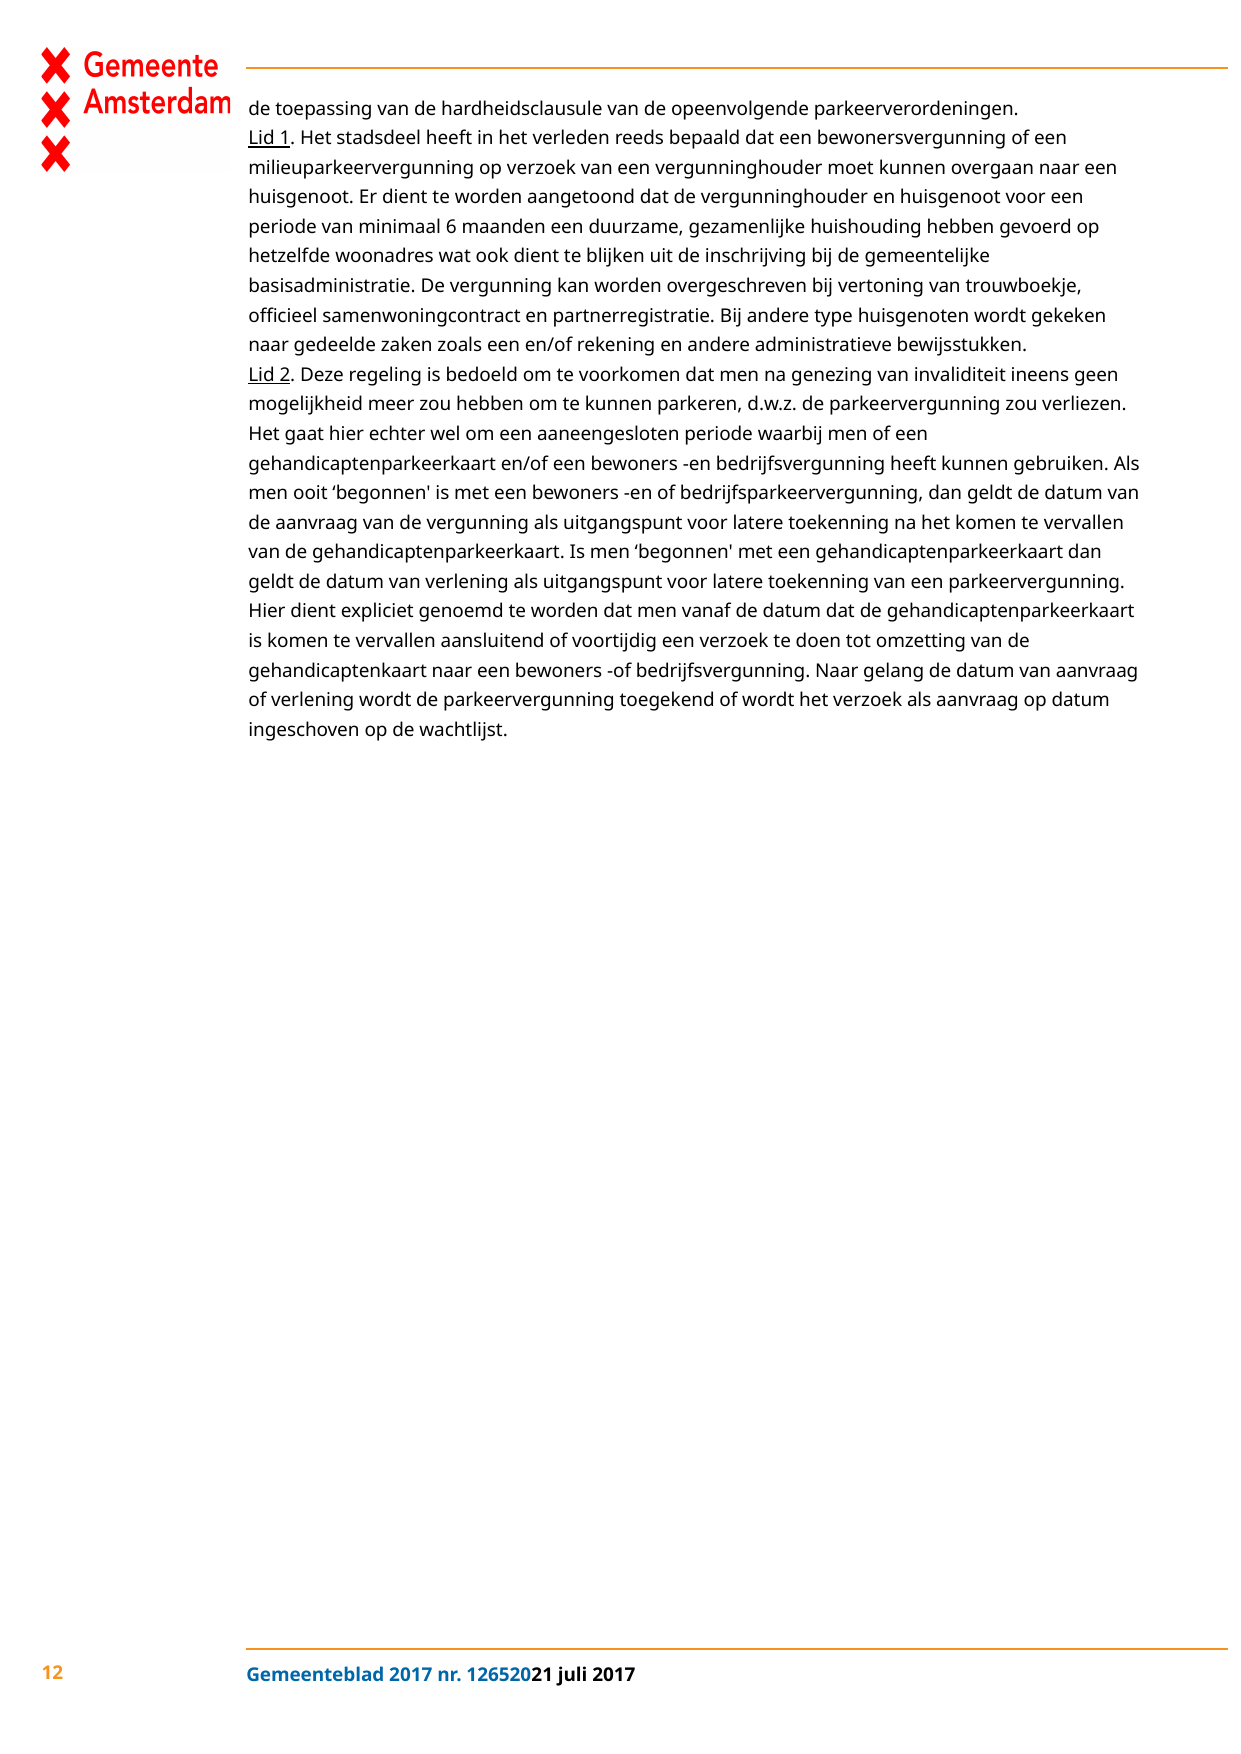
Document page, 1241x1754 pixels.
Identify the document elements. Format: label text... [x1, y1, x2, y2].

picture [41, 47, 231, 172]
text Het gaat hier echter wel om een aaneengesloten periode waarbij men of een gehandicaptenparkeerkaart en/of een bewoners -en bedrijfsvergunning heeft kunnen gebruiken. Als men ooit ‘begonnen' is met een bewoners -en of bedrijfsparkeervergunning, dan geldt de datum van de aanvraag van de vergunning als uitgangspunt voor latere toekenning na het komen te vervallen van de gehandicaptenparkeerkaart. Is men ‘begonnen' met een gehandicaptenparkeerkaart dan geldt de datum van verlening als uitgangspunt voor latere toekenning van een parkeervergunning. [248, 420, 1152, 594]
text Hier dient expliciet genoemd te worden dat men vanaf de datum dat de gehandicaptenparkeerkaart is komen te vervallen aansluitend of voortijdig een verzoek te doen tot omzetting van de gehandicaptenkaart naar een bewoners -of bedrijfsvergunning. Naar gelang de datum van aanvraag of verlening wordt de parkeervergunning toegekend of wordt het verzoek als aanvraag op datum ingeschoven op de wachtlijst. [248, 598, 1152, 742]
text de toepassing van de hardheidsclausule van de opeenvolgende parkeerverordeningen. [248, 95, 1152, 121]
text Lid 2. Deze regeling is bedoeld om te voorkomen dat men na genezing van invaliditeit ineens geen mogelijkheid meer zou hebben om te kunnen parkeren, d.w.z. de parkeervergunning zou verliezen. [248, 361, 1152, 416]
text Lid 1. Het stadsdeel heeft in het verleden reeds bepaald dat een bewonersvergunning of een milieuparkeervergunning op verzoek van een vergunninghouder moet kunnen overgaan naar een huisgenoot. Er dient te worden aangetoond dat de vergunninghouder en huisgenoot voor een periode van minimaal 6 maanden een duurzame, gezamenlijke huishouding hebben gevoerd op hetzelfde woonadres wat ook dient te blijken uit de inschrijving bij de gemeentelijke basisadministratie. De vergunning kan worden overgeschreven bij vertoning van trouwboekje, officieel samenwoningcontract en partnerregistratie. Bij andere type huisgenoten wordt gekeken naar gedeelde zaken zoals een en/of rekening en andere administratieve bewijsstukken. [248, 124, 1152, 357]
